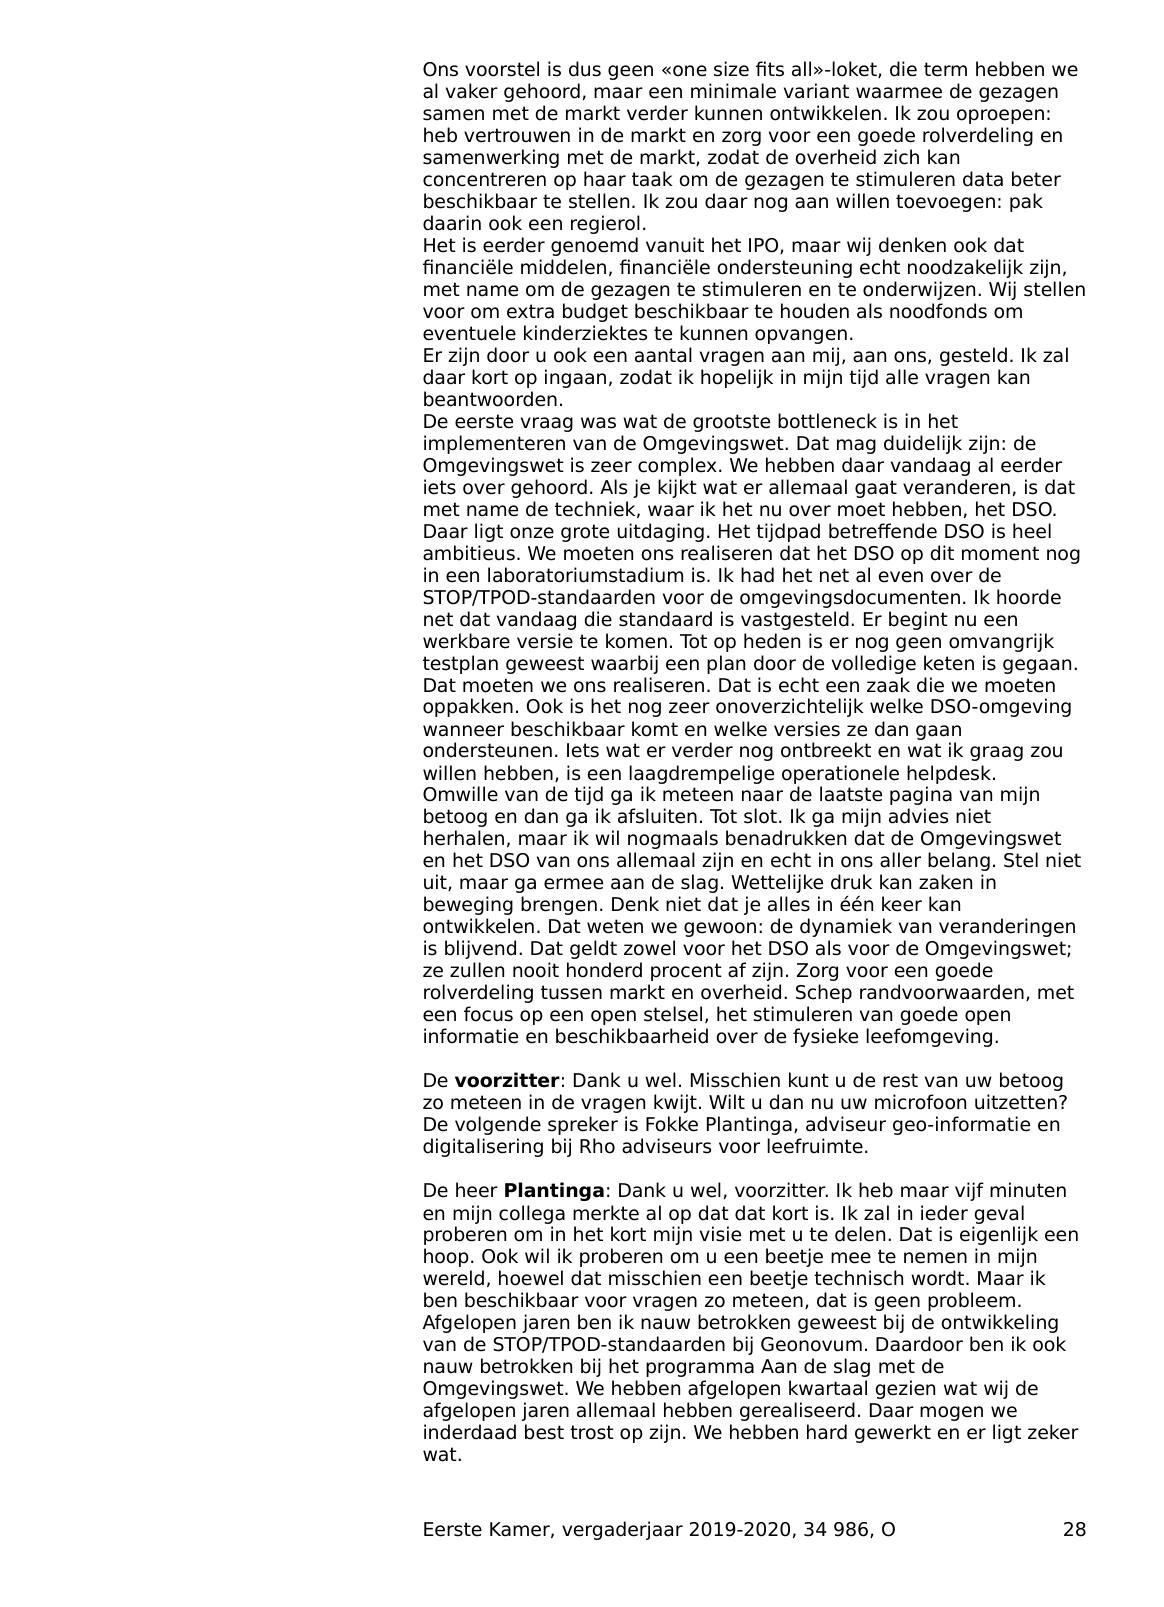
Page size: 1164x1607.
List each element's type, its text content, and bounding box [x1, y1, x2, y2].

text Ons voorstel is dus geen «one size fits all»-loket, die term hebben we al vaker gehoord, maar een minimale variant waarmee de gezagen samen met de markt verder kunnen ontwikkelen. Ik zou oproepen: heb vertrouwen in de markt en zorg voor een goede rolverdeling en samenwerking met de markt, zodat de overheid zich kan concentreren op haar taak om de gezagen te stimuleren data beter beschikbaar te stellen. Ik zou daar nog aan willen toevoegen: pak daarin ook een regierol. [422, 59, 1087, 235]
text De volgende spreker is Fokke Plantinga, adviseur geo-informatie en digitalisering bij Rho adviseurs voor leefruimte. [422, 1114, 1087, 1158]
text Omwille van de tijd ga ik meteen naar de laatste pagina van mijn betoog en dan ga ik afsluiten. Tot slot. Ik ga mijn advies niet herhalen, maar ik wil nogmaals benadrukken dat de Omgevingswet en het DSO van ons allemaal zijn en echt in ons aller belang. Stel niet uit, maar ga ermee aan de slag. Wettelijke druk kan zaken in beweging brengen. Denk niet dat je alles in één keer kan ontwikkelen. Dat weten we gewoon: de dynamiek van veranderingen is blijvend. Dat geldt zowel voor het DSO als voor de Omgevingswet; ze zullen nooit honderd procent af zijn. Zorg voor een goede rolverdeling tussen markt en overheid. Schep randvoorwaarden, met een focus op een open stelsel, het stimuleren van goede open informatie en beschikbaarheid over de fysieke leefomgeving. [422, 784, 1087, 1048]
text Er zijn door u ook een aantal vragen aan mij, aan ons, gesteld. Ik zal daar kort op ingaan, zodat ik hopelijk in mijn tijd alle vragen kan beantwoorden. [422, 345, 1087, 411]
text Afgelopen jaren ben ik nauw betrokken geweest bij de ontwikkeling van de STOP/TPOD-standaarden bij Geonovum. Daardoor ben ik ook nauw betrokken bij het programma Aan de slag met de Omgevingswet. We hebben afgelopen kwartaal gezien wat wij de afgelopen jaren allemaal hebben gerealiseerd. Daar mogen we inderdaad best trost op zijn. We hebben hard gewerkt en er ligt zeker wat. [422, 1312, 1087, 1466]
text De voorzitter: Dank u wel. Misschien kunt u de rest van uw betoog zo meteen in de vragen kwijt. Wilt u dan nu uw microfoon uitzetten? [422, 1070, 1087, 1114]
text De eerste vraag was wat de grootste bottleneck is in het implementeren van de Omgevingswet. Dat mag duidelijk zijn: de Omgevingswet is zeer complex. We hebben daar vandaag al eerder iets over gehoord. Als je kijkt wat er allemaal gaat veranderen, is dat met name de techniek, waar ik het nu over moet hebben, het DSO. Daar ligt onze grote uitdaging. Het tijdpad betreffende DSO is heel ambitieus. We moeten ons realiseren dat het DSO op dit moment nog in een laboratoriumstadium is. Ik had het net al even over de STOP/TPOD-standaarden voor de omgevingsdocumenten. Ik hoorde net dat vandaag die standaard is vastgesteld. Er begint nu een werkbare versie te komen. Tot op heden is er nog geen omvangrijk testplan geweest waarbij een plan door de volledige keten is gegaan. Dat moeten we ons realiseren. Dat is echt een zaak die we moeten oppakken. Ook is het nog zeer onoverzichtelijk welke DSO-omgeving wanneer beschikbaar komt en welke versies ze dan gaan ondersteunen. Iets wat er verder nog ontbreekt en wat ik graag zou willen hebben, is een laagdrempelige operationele helpdesk. [422, 411, 1087, 784]
text Het is eerder genoemd vanuit het IPO, maar wij denken ook dat financiële middelen, financiële ondersteuning echt noodzakelijk zijn, met name om de gezagen te stimuleren en te onderwijzen. Wij stellen voor om extra budget beschikbaar te houden als noodfonds om eventuele kinderziektes te kunnen opvangen. [422, 235, 1087, 345]
text De heer Plantinga: Dank u wel, voorzitter. Ik heb maar vijf minuten en mijn collega merkte al op dat dat kort is. Ik zal in ieder geval proberen om in het kort mijn visie met u te delen. Dat is eigenlijk een hoop. Ook wil ik proberen om u een beetje mee te nemen in mijn wereld, hoewel dat misschien een beetje technisch wordt. Maar ik ben beschikbaar voor vragen zo meteen, dat is geen probleem. [422, 1180, 1087, 1312]
